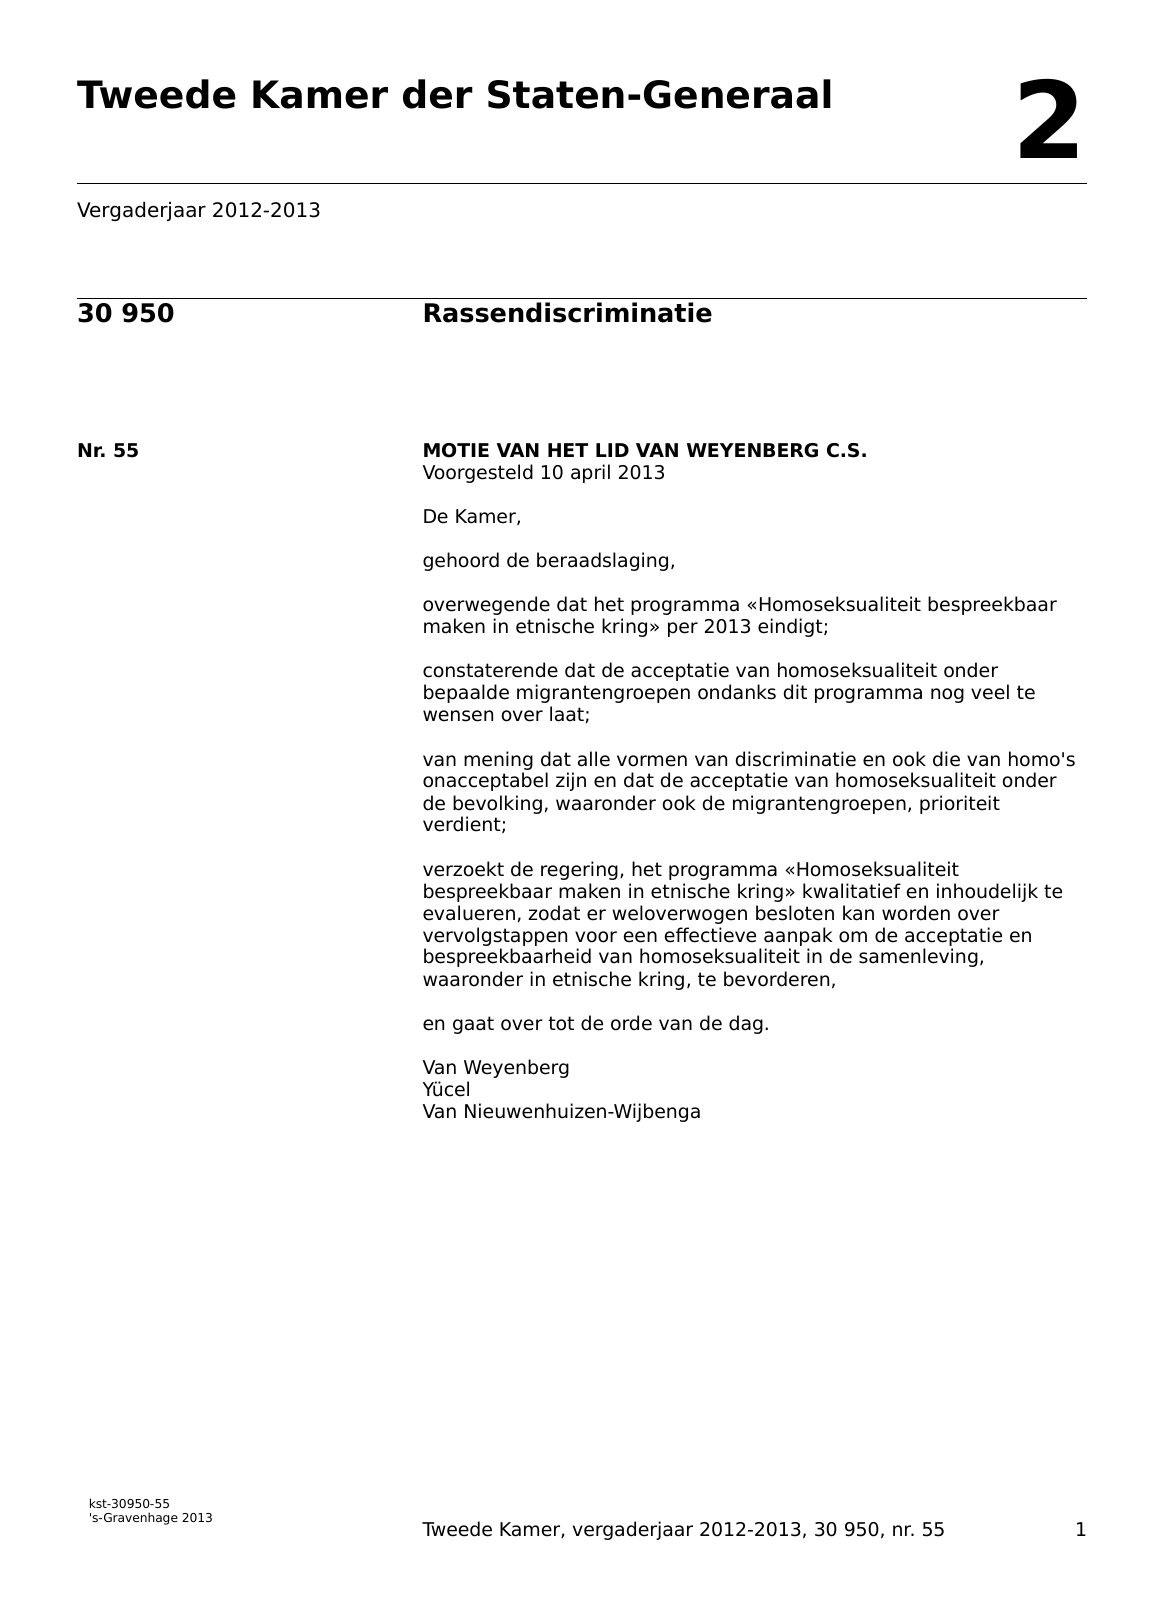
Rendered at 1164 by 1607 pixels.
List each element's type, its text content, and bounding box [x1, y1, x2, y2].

text kst-30950-55 [88, 1497, 323, 1511]
text van mening dat alle vormen van discriminatie en ook die van homo's onacceptabel zijn en dat de acceptatie van homoseksualiteit onder de bevolking, waaronder ook de migrantengroepen, prioriteit verdient; [422, 748, 1087, 836]
text Yücel [422, 1079, 1087, 1101]
text Voorgesteld 10 april 2013 [422, 462, 1087, 484]
table_header 2 [886, 59, 1087, 183]
text verzoekt de regering, het programma «Homoseksualiteit bespreekbaar maken in etnische kring» kwalitatief en inhoudelijk te evalueren, zodat er weloverwogen besloten kan worden over vervolgstappen voor een effectieve aanpak om de acceptatie en bespreekbaarheid van homoseksualiteit in de samenleving, waaronder in etnische kring, te bevorderen, [422, 858, 1087, 990]
table_header Tweede Kamer der Staten-Generaal [77, 59, 886, 183]
text 's-Gravenhage 2013 [88, 1511, 323, 1525]
text Van Weyenberg [422, 1057, 1087, 1079]
subtitle Nr. 55 MOTIE VAN HET LID VAN WEYENBERG C.S. [77, 440, 1087, 462]
text gehoord de beraadslaging, [422, 550, 1087, 572]
text Van Nieuwenhuizen-Wijbenga [422, 1101, 1087, 1123]
table_cell Vergaderjaar 2012-2013 [77, 184, 1087, 298]
text en gaat over tot de orde van de dag. [422, 1013, 1087, 1034]
subtitle 30 950 Rassendiscriminatie [77, 299, 1087, 329]
text constaterende dat de acceptatie van homoseksualiteit onder bepaalde migrantengroepen ondanks dit programma nog veel te wensen over laat; [422, 660, 1087, 726]
text overwegende dat het programma «Homoseksualiteit bespreekbaar maken in etnische kring» per 2013 eindigt; [422, 594, 1087, 638]
text De Kamer, [422, 506, 1087, 528]
